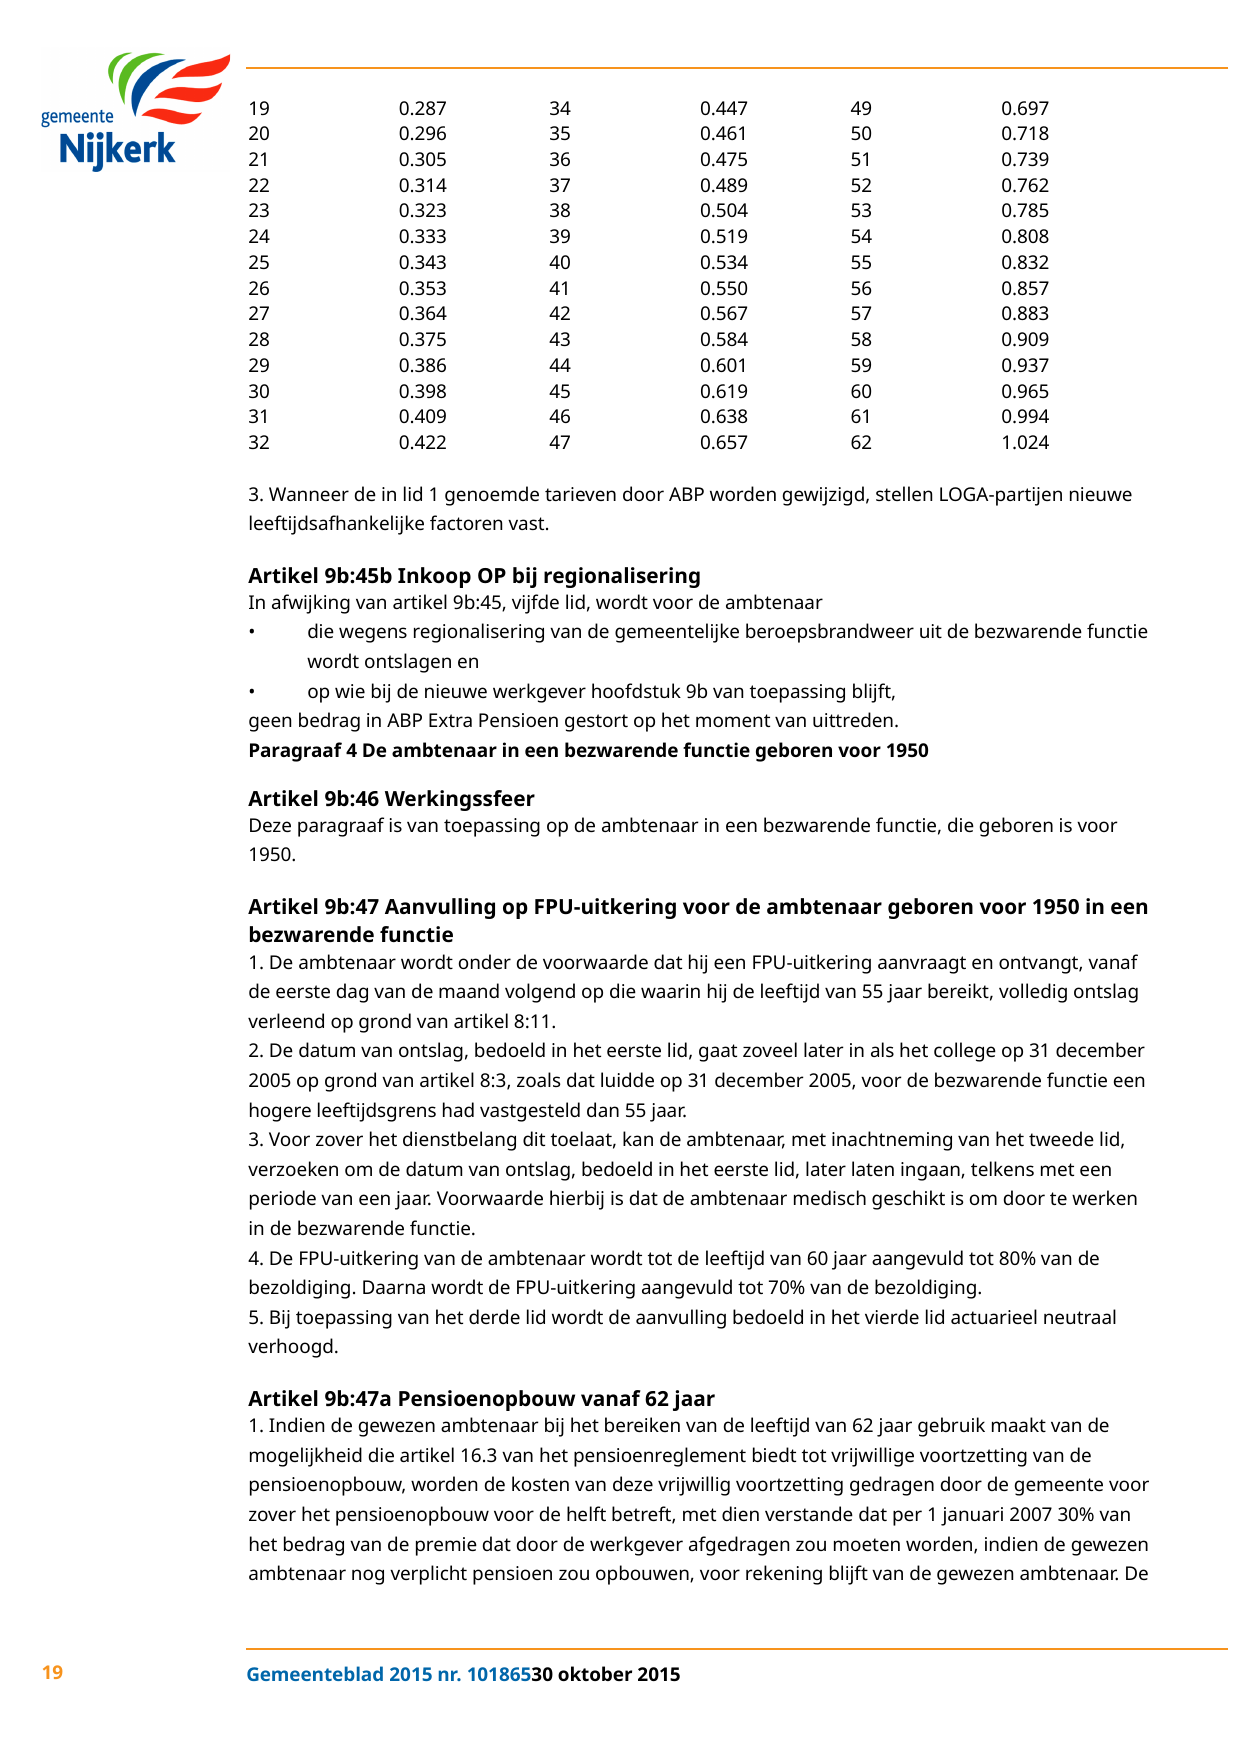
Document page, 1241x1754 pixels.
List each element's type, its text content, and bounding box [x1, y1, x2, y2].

table_cell 0.550 [700, 275, 850, 301]
table_cell 0.584 [700, 326, 850, 352]
picture [41, 47, 231, 172]
table_cell 38 [549, 198, 700, 223]
table_cell 61 [850, 404, 1001, 429]
text 1. Indien de gewezen ambtenaar bij het bereiken van de leeftijd van 62 jaar gebruik maakt van de mogelijkheid die artikel 16.3 van het pensioenreglement biedt tot vrijwillige voortzetting van de pensioenopbouw, worden de kosten van deze vrijwillig voortzetting gedragen door de gemeente voor zover het pensioenopbouw voor de helft betreft, met dien verstande dat per 1 januari 2007 30% van het bedrag van de premie dat door de werkgever afgedragen zou moeten worden, indien de gewezen ambtenaar nog verplicht pensioen zou opbouwen, voor rekening blijft van de gewezen ambtenaar. De [248, 1412, 1152, 1586]
table_cell 52 [850, 172, 1001, 198]
table_cell 58 [850, 326, 1001, 352]
table_cell 23 [248, 198, 398, 223]
table_cell 42 [549, 301, 700, 326]
table_cell 0.762 [1001, 172, 1152, 198]
table_cell 0.619 [700, 378, 850, 403]
table_cell 0.386 [399, 352, 549, 378]
table_cell 0.461 [700, 121, 850, 146]
table_cell 0.353 [399, 275, 549, 301]
table_cell 0.697 [1001, 95, 1152, 121]
list op wie bij de nieuwe werkgever hoofdstuk 9b van toepassing blijft, [248, 678, 1152, 704]
table_cell 0.504 [700, 198, 850, 223]
table_cell 22 [248, 172, 398, 198]
table_cell 0.718 [1001, 121, 1152, 146]
text Artikel 9b:47a Pensioenopbouw vanaf 62 jaar [248, 1384, 1152, 1412]
table_cell 0.305 [399, 146, 549, 172]
table_cell 57 [850, 301, 1001, 326]
table_cell 0.965 [1001, 378, 1152, 403]
table_cell 51 [850, 146, 1001, 172]
table_cell 0.422 [399, 429, 549, 455]
table_cell 60 [850, 378, 1001, 403]
table_cell 0.534 [700, 249, 850, 275]
table_cell 27 [248, 301, 398, 326]
table_cell 31 [248, 404, 398, 429]
table_cell 28 [248, 326, 398, 352]
table_cell 34 [549, 95, 700, 121]
table_cell 0.343 [399, 249, 549, 275]
table_cell 0.447 [700, 95, 850, 121]
table_cell 25 [248, 249, 398, 275]
table_cell 0.314 [399, 172, 549, 198]
table_cell 32 [248, 429, 398, 455]
text 3. Voor zover het dienstbelang dit toelaat, kan de ambtenaar, met inachtneming van het tweede lid, verzoeken om de datum van ontslag, bedoeld in het eerste lid, later laten ingaan, telkens met een periode van een jaar. Voorwaarde hierbij is dat de ambtenaar medisch geschikt is om door te werken in de bezwarende functie. [248, 1126, 1152, 1241]
table_cell 29 [248, 352, 398, 378]
table_cell 0.323 [399, 198, 549, 223]
table_cell 24 [248, 224, 398, 249]
list die wegens regionalisering van de gemeentelijke beroepsbrandweer uit de bezwarende functie wordt ontslagen en [248, 619, 1152, 674]
text 4. De FPU-uitkering van de ambtenaar wordt tot de leeftijd van 60 jaar aangevuld tot 80% van de bezoldiging. Daarna wordt de FPU-uitkering aangevuld tot 70% van de bezoldiging. [248, 1245, 1152, 1300]
table_cell 0.883 [1001, 301, 1152, 326]
table_cell 26 [248, 275, 398, 301]
table_cell 0.475 [700, 146, 850, 172]
table_cell 0.409 [399, 404, 549, 429]
table_cell 1.024 [1001, 429, 1152, 455]
table_cell 44 [549, 352, 700, 378]
table_cell 0.601 [700, 352, 850, 378]
table_cell 20 [248, 121, 398, 146]
text Paragraaf 4 De ambtenaar in een bezwarende functie geboren voor 1950 [248, 737, 1152, 763]
text Deze paragraaf is van toepassing op de ambtenaar in een bezwarende functie, die geboren is voor 1950. [248, 812, 1152, 867]
table_cell 19 [248, 95, 398, 121]
table_cell 46 [549, 404, 700, 429]
text Artikel 9b:47 Aanvulling op FPU-uitkering voor de ambtenaar geboren voor 1950 in een bezwarende functie [248, 892, 1152, 949]
table_cell 53 [850, 198, 1001, 223]
table_cell 37 [549, 172, 700, 198]
text Artikel 9b:45b Inkoop OP bij regionalisering [248, 561, 1152, 589]
table_cell 56 [850, 275, 1001, 301]
table_cell 0.785 [1001, 198, 1152, 223]
table_cell 0.937 [1001, 352, 1152, 378]
table_cell 0.287 [399, 95, 549, 121]
table_cell 0.333 [399, 224, 549, 249]
table_cell 21 [248, 146, 398, 172]
table_cell 41 [549, 275, 700, 301]
table_cell 0.296 [399, 121, 549, 146]
table_cell 0.489 [700, 172, 850, 198]
table_cell 59 [850, 352, 1001, 378]
table_cell 36 [549, 146, 700, 172]
table_cell 62 [850, 429, 1001, 455]
table_cell 0.909 [1001, 326, 1152, 352]
table_cell 0.808 [1001, 224, 1152, 249]
text 2. De datum van ontslag, bedoeld in het eerste lid, gaat zoveel later in als het college op 31 december 2005 op grond van artikel 8:3, zoals dat luidde op 31 december 2005, voor de bezwarende functie een hogere leeftijdsgrens had vastgesteld dan 55 jaar. [248, 1038, 1152, 1123]
text 3. Wanneer de in lid 1 genoemde tarieven door ABP worden gewijzigd, stellen LOGA-partijen nieuwe leeftijdsafhankelijke factoren vast. [248, 481, 1152, 536]
text geen bedrag in ABP Extra Pensioen gestort op het moment van uittreden. [248, 707, 1152, 733]
table_cell 30 [248, 378, 398, 403]
table_cell 0.994 [1001, 404, 1152, 429]
table_cell 55 [850, 249, 1001, 275]
table_cell 35 [549, 121, 700, 146]
table_cell 40 [549, 249, 700, 275]
table_cell 49 [850, 95, 1001, 121]
table_cell 0.364 [399, 301, 549, 326]
table_cell 0.739 [1001, 146, 1152, 172]
text 5. Bij toepassing van het derde lid wordt de aanvulling bedoeld in het vierde lid actuarieel neutraal verhoogd. [248, 1304, 1152, 1359]
table_cell 0.398 [399, 378, 549, 403]
table_cell 43 [549, 326, 700, 352]
text 1. De ambtenaar wordt onder de voorwaarde dat hij een FPU-uitkering aanvraagt en ontvangt, vanaf de eerste dag van de maand volgend op die waarin hij de leeftijd van 55 jaar bereikt, volledig ontslag verleend op grond van artikel 8:11. [248, 949, 1152, 1034]
table_cell 47 [549, 429, 700, 455]
table_cell 45 [549, 378, 700, 403]
table_cell 0.375 [399, 326, 549, 352]
table_cell 0.519 [700, 224, 850, 249]
table_cell 0.832 [1001, 249, 1152, 275]
table_cell 39 [549, 224, 700, 249]
table_cell 0.657 [700, 429, 850, 455]
text Artikel 9b:46 Werkingssfeer [248, 784, 1152, 812]
text In afwijking van artikel 9b:45, vijfde lid, wordt voor de ambtenaar [248, 589, 1152, 615]
table_cell 50 [850, 121, 1001, 146]
table_cell 54 [850, 224, 1001, 249]
table_cell 0.638 [700, 404, 850, 429]
table_cell 0.857 [1001, 275, 1152, 301]
table_cell 0.567 [700, 301, 850, 326]
